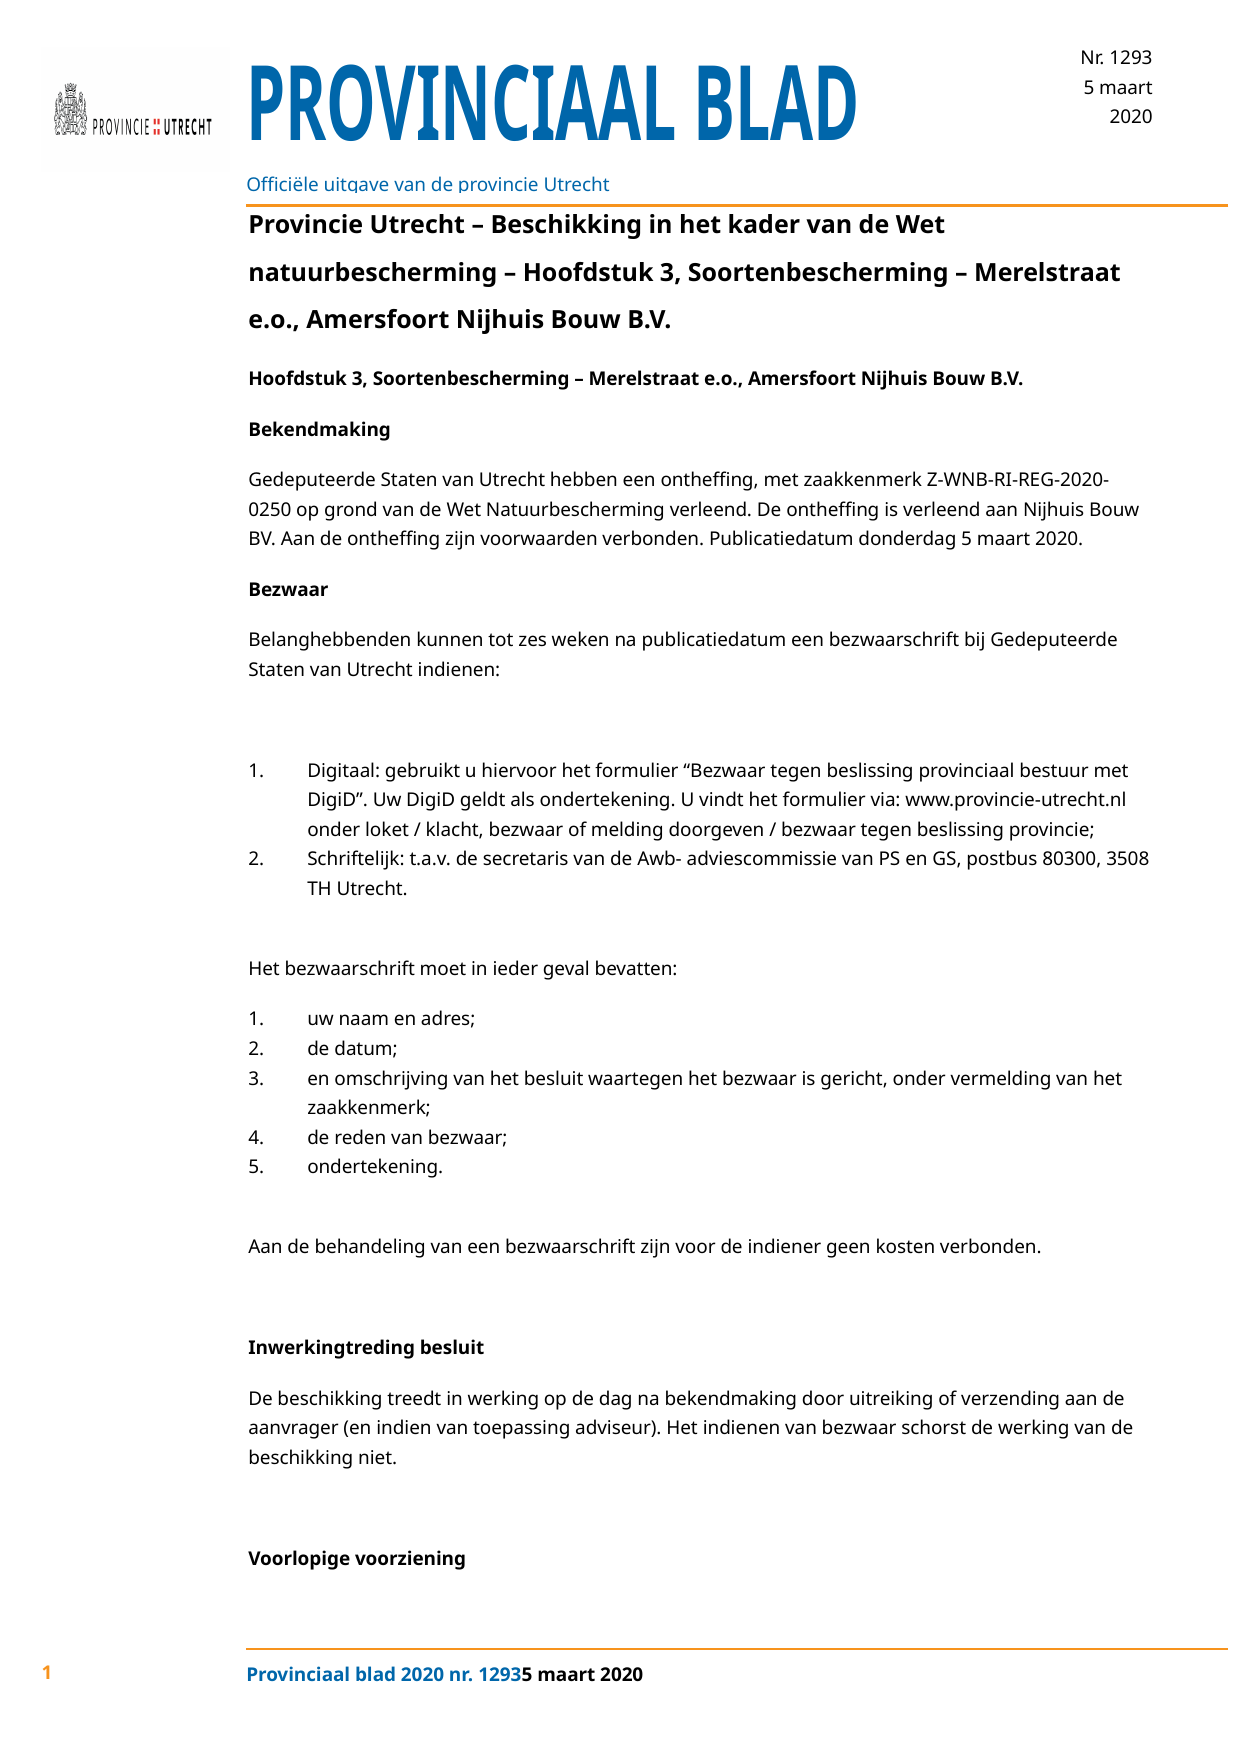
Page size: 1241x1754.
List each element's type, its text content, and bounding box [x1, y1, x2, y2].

text Bezwaar [248, 576, 1152, 602]
list en omschrijving van het besluit waartegen het bezwaar is gericht, onder vermelding van het zaakkenmerk; [248, 1065, 1152, 1120]
text Bekendmaking [248, 416, 1152, 442]
text Gedeputeerde Staten van Utrecht hebben een ontheffing, met zaakkenmerk Z-WNB-RI-REG-2020-0250 op grond van de Wet Natuurbescherming verleend. De ontheffing is verleend aan Nijhuis Bouw BV. Aan de ontheffing zijn voorwaarden verbonden. Publicatiedatum donderdag 5 maart 2020. [248, 466, 1152, 551]
text Provincie Utrecht – Beschikking in het kader van de Wet natuurbescherming – Hoofdstuk 3, Soortenbescherming – Merelstraat e.o., Amersfoort Nijhuis Bouw B.V. [248, 207, 1152, 336]
list Digitaal: gebruikt u hiervoor het formulier “Bezwaar tegen beslissing provinciaal bestuur met DigiD”. Uw DigiD geldt als ondertekening. U vindt het formulier via: www.provincie-utrecht.nl onder loket / klacht, bezwaar of melding doorgeven / bezwaar tegen beslissing provincie; [248, 757, 1152, 842]
text Het bezwaarschrift moet in ieder geval bevatten: [248, 955, 1152, 981]
text Voorlopige voorziening [248, 1545, 1152, 1570]
list de reden van bezwaar; [248, 1124, 1152, 1149]
list uw naam en adres; [248, 1006, 1152, 1031]
list Schriftelijk: t.a.v. de secretaris van de Awb- adviescommissie van PS en GS, postbus 80300, 3508 TH Utrecht. [248, 846, 1152, 901]
text Inwerkingtreding besluit [248, 1334, 1152, 1360]
text Hoofdstuk 3, Soortenbescherming – Merelstraat e.o., Amersfoort Nijhuis Bouw B.V. [248, 366, 1152, 391]
text Aan de behandeling van een bezwaarschrift zijn voor de indiener geen kosten verbonden. [248, 1233, 1152, 1259]
text Belanghebbenden kunnen tot zes weken na publicatiedatum een bezwaarschrift bij Gedeputeerde Staten van Utrecht indienen: [248, 626, 1152, 682]
picture [41, 47, 231, 172]
text De beschikking treedt in werking op de dag na bekendmaking door uitreiking of verzending aan de aanvrager (en indien van toepassing adviseur). Het indienen van bezwaar schorst de werking van de beschikking niet. [248, 1385, 1152, 1469]
list de datum; [248, 1035, 1152, 1061]
list ondertekening. [248, 1153, 1152, 1179]
